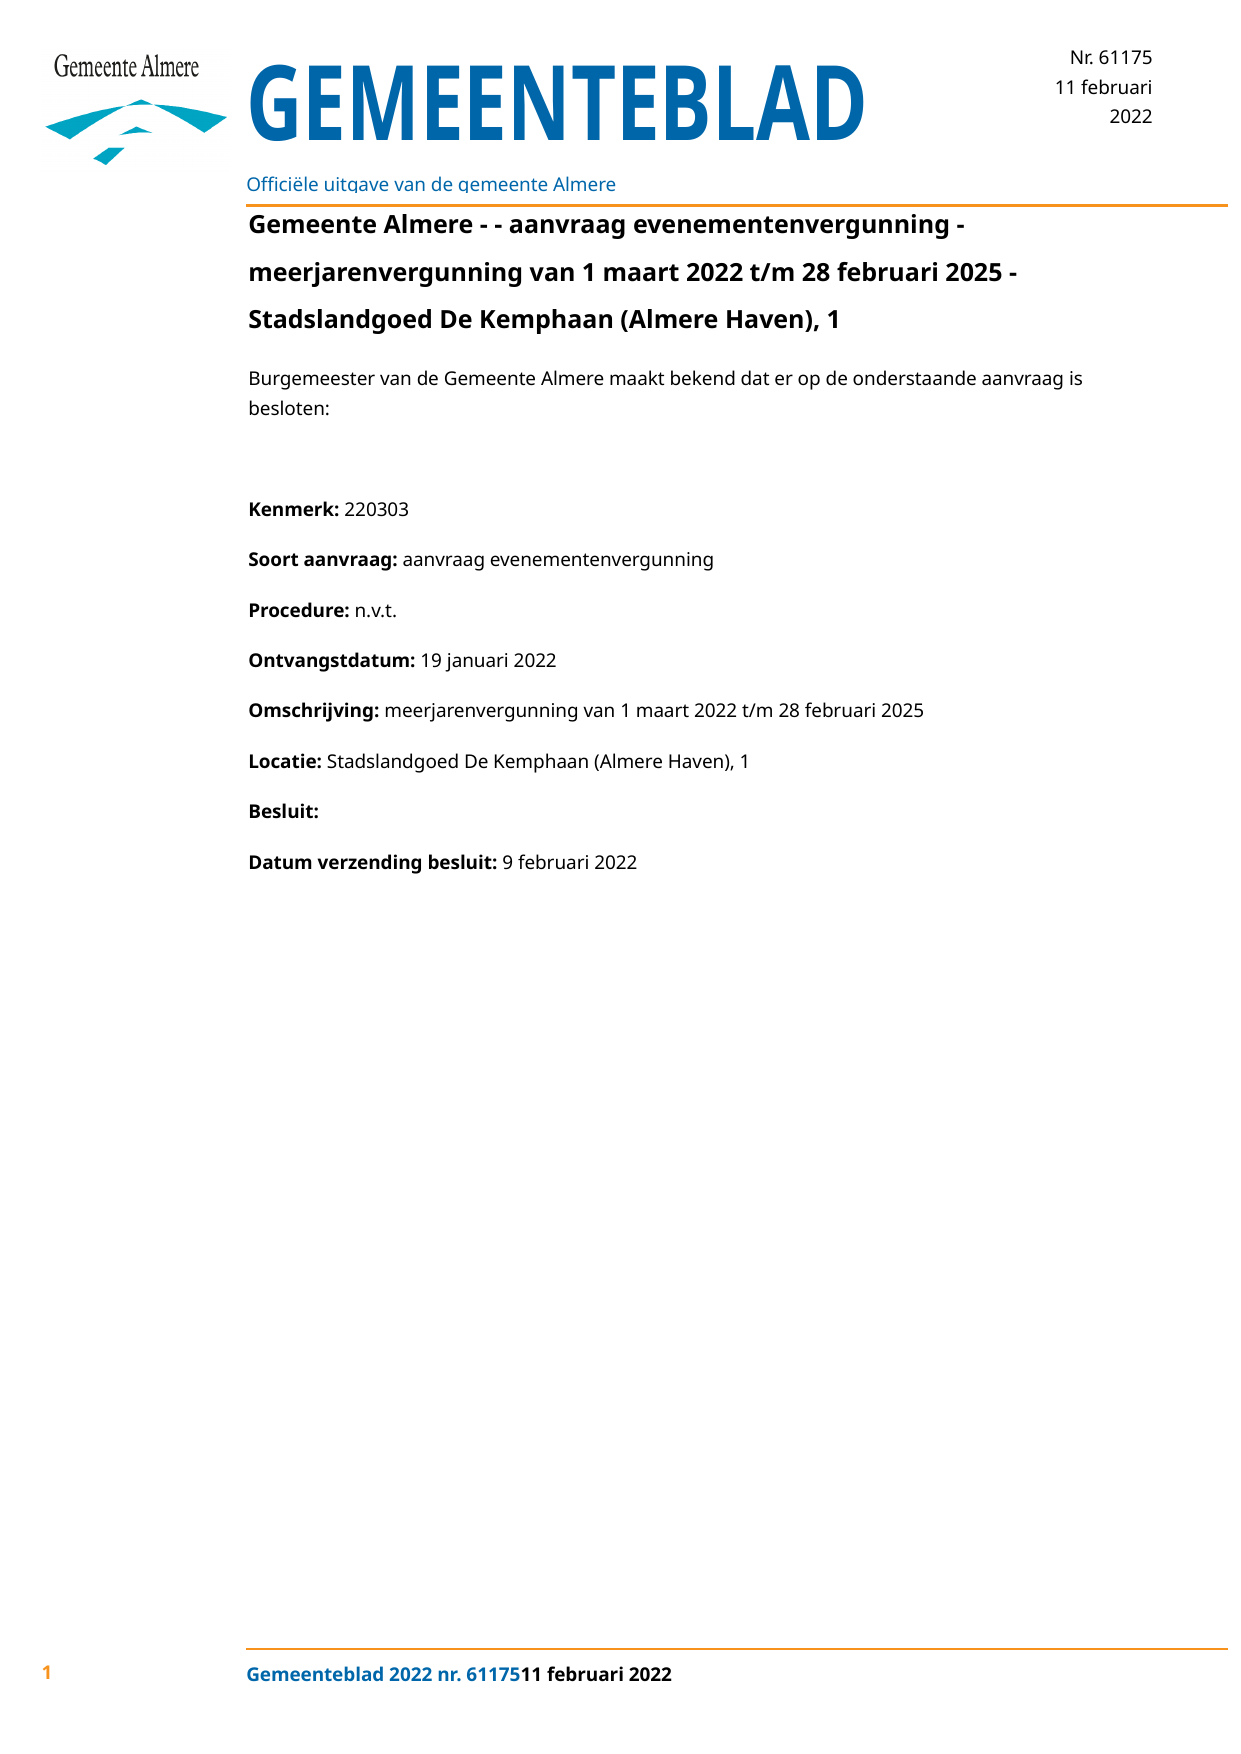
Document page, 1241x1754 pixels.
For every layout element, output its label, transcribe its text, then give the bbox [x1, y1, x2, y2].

text Locatie: Stadslandgoed De Kemphaan (Almere Haven), 1 [248, 748, 1152, 774]
text Procedure: n.v.t. [248, 597, 1152, 622]
text Besluit: [248, 798, 1152, 824]
text Ontvangstdatum: 19 januari 2022 [248, 647, 1152, 673]
picture [41, 47, 231, 172]
text Burgemeester van de Gemeente Almere maakt bekend dat er op de onderstaande aanvraag is besloten: [248, 366, 1152, 421]
text Soort aanvraag: aanvraag evenementenvergunning [248, 546, 1152, 572]
text Gemeente Almere - - aanvraag evenementenvergunning - meerjarenvergunning van 1 maart 2022 t/m 28 februari 2025 - Stadslandgoed De Kemphaan (Almere Haven), 1 [248, 207, 1152, 336]
text Datum verzending besluit: 9 februari 2022 [248, 849, 1152, 874]
text Kenmerk: 220303 [248, 496, 1152, 522]
text Omschrijving: meerjarenvergunning van 1 maart 2022 t/m 28 februari 2025 [248, 698, 1152, 723]
